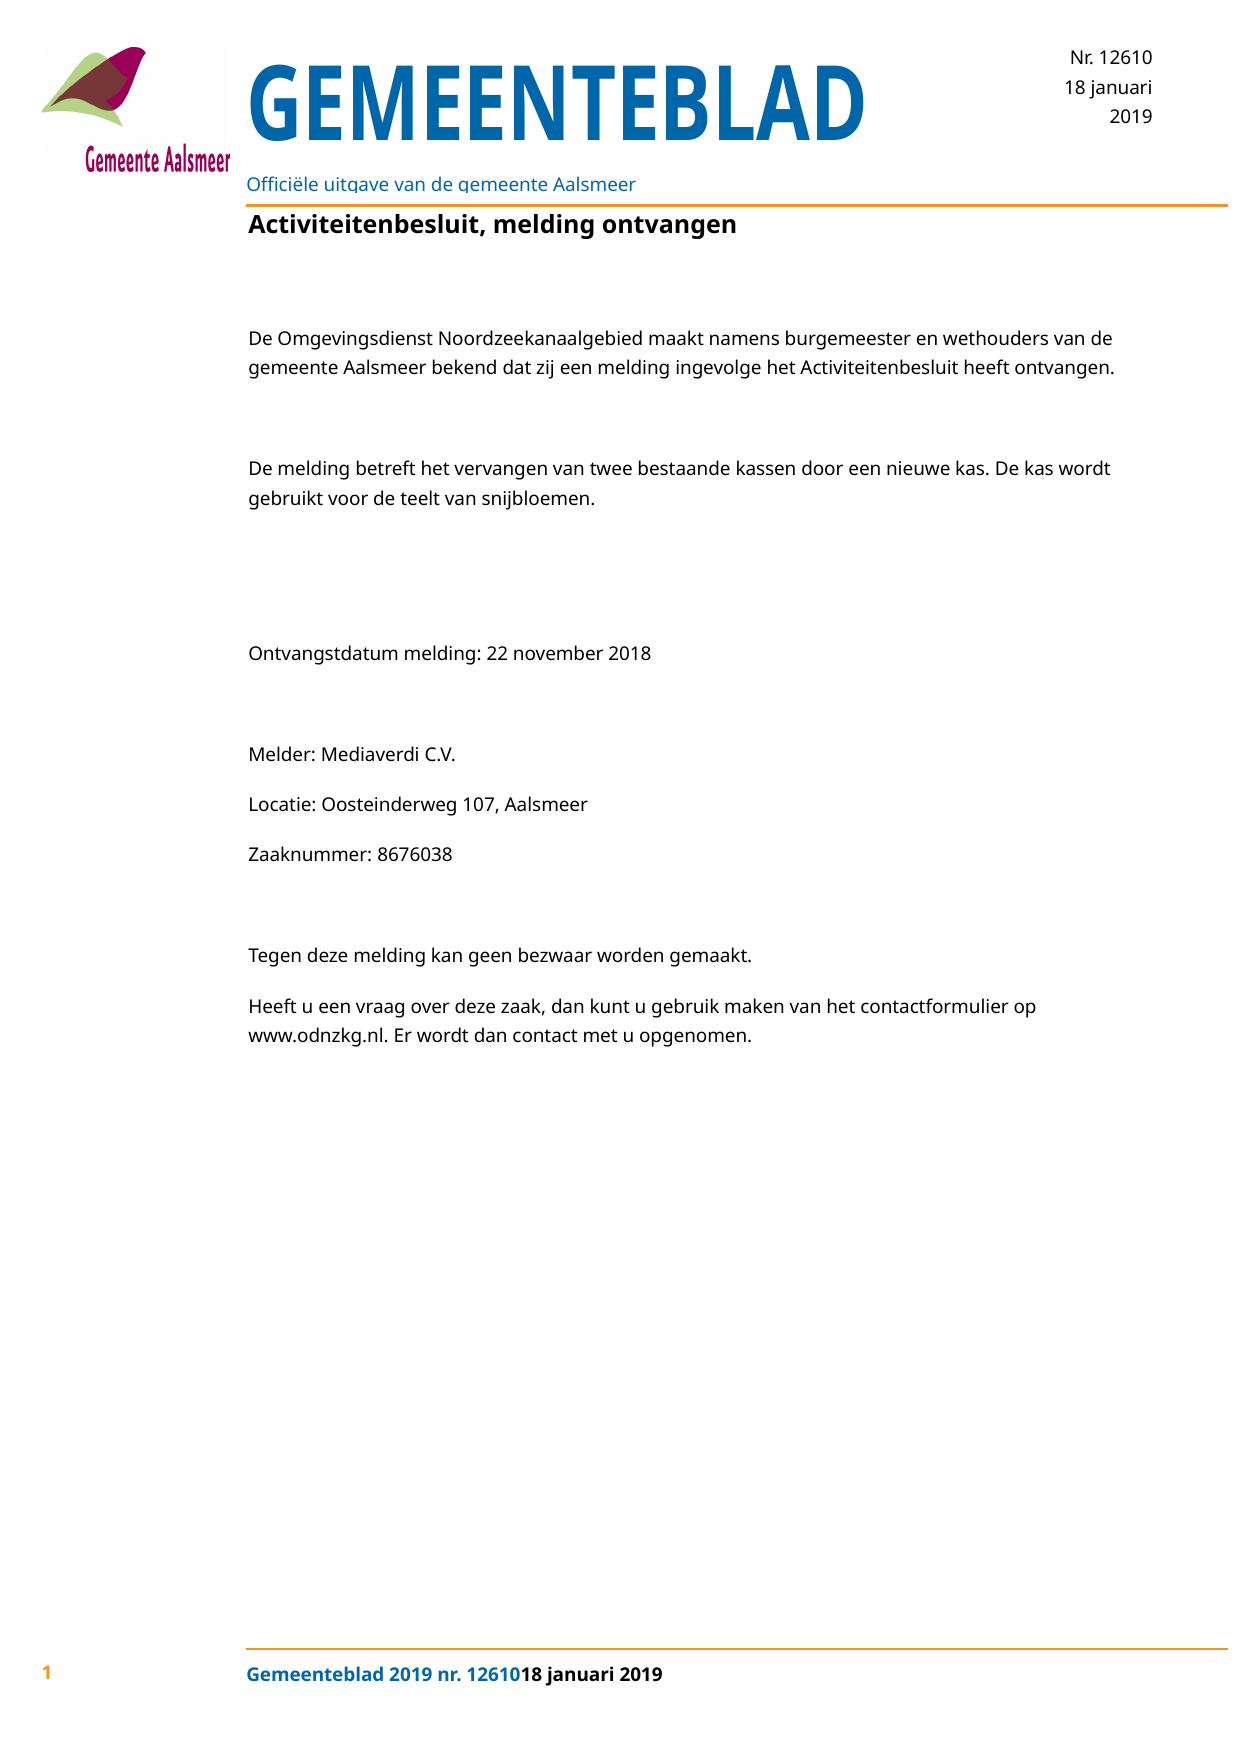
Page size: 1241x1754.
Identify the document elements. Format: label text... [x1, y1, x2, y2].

picture [41, 47, 231, 172]
text Ontvangstdatum melding: 22 november 2018 [248, 640, 1152, 666]
text Tegen deze melding kan geen bezwaar worden gemaakt. [248, 942, 1152, 968]
text Melder: Mediaverdi C.V. [248, 741, 1152, 766]
text De melding betreft het vervangen van twee bestaande kassen door een nieuwe kas. De kas wordt gebruikt voor de teelt van snijbloemen. [248, 455, 1152, 510]
text De Omgevingsdienst Noordzeekanaalgebied maakt namens burgemeester en wethouders van de gemeente Aalsmeer bekend dat zij een melding ingevolge het Activiteitenbesluit heeft ontvangen. [248, 325, 1152, 380]
text Locatie: Oosteinderweg 107, Aalsmeer [248, 791, 1152, 817]
text Heeft u een vraag over deze zaak, dan kunt u gebruik maken van het contactformulier op www.odnzkg.nl. Er wordt dan contact met u opgenomen. [248, 993, 1152, 1048]
text Activiteitenbesluit, melding ontvangen [248, 207, 1152, 241]
text Zaaknummer: 8676038 [248, 842, 1152, 867]
